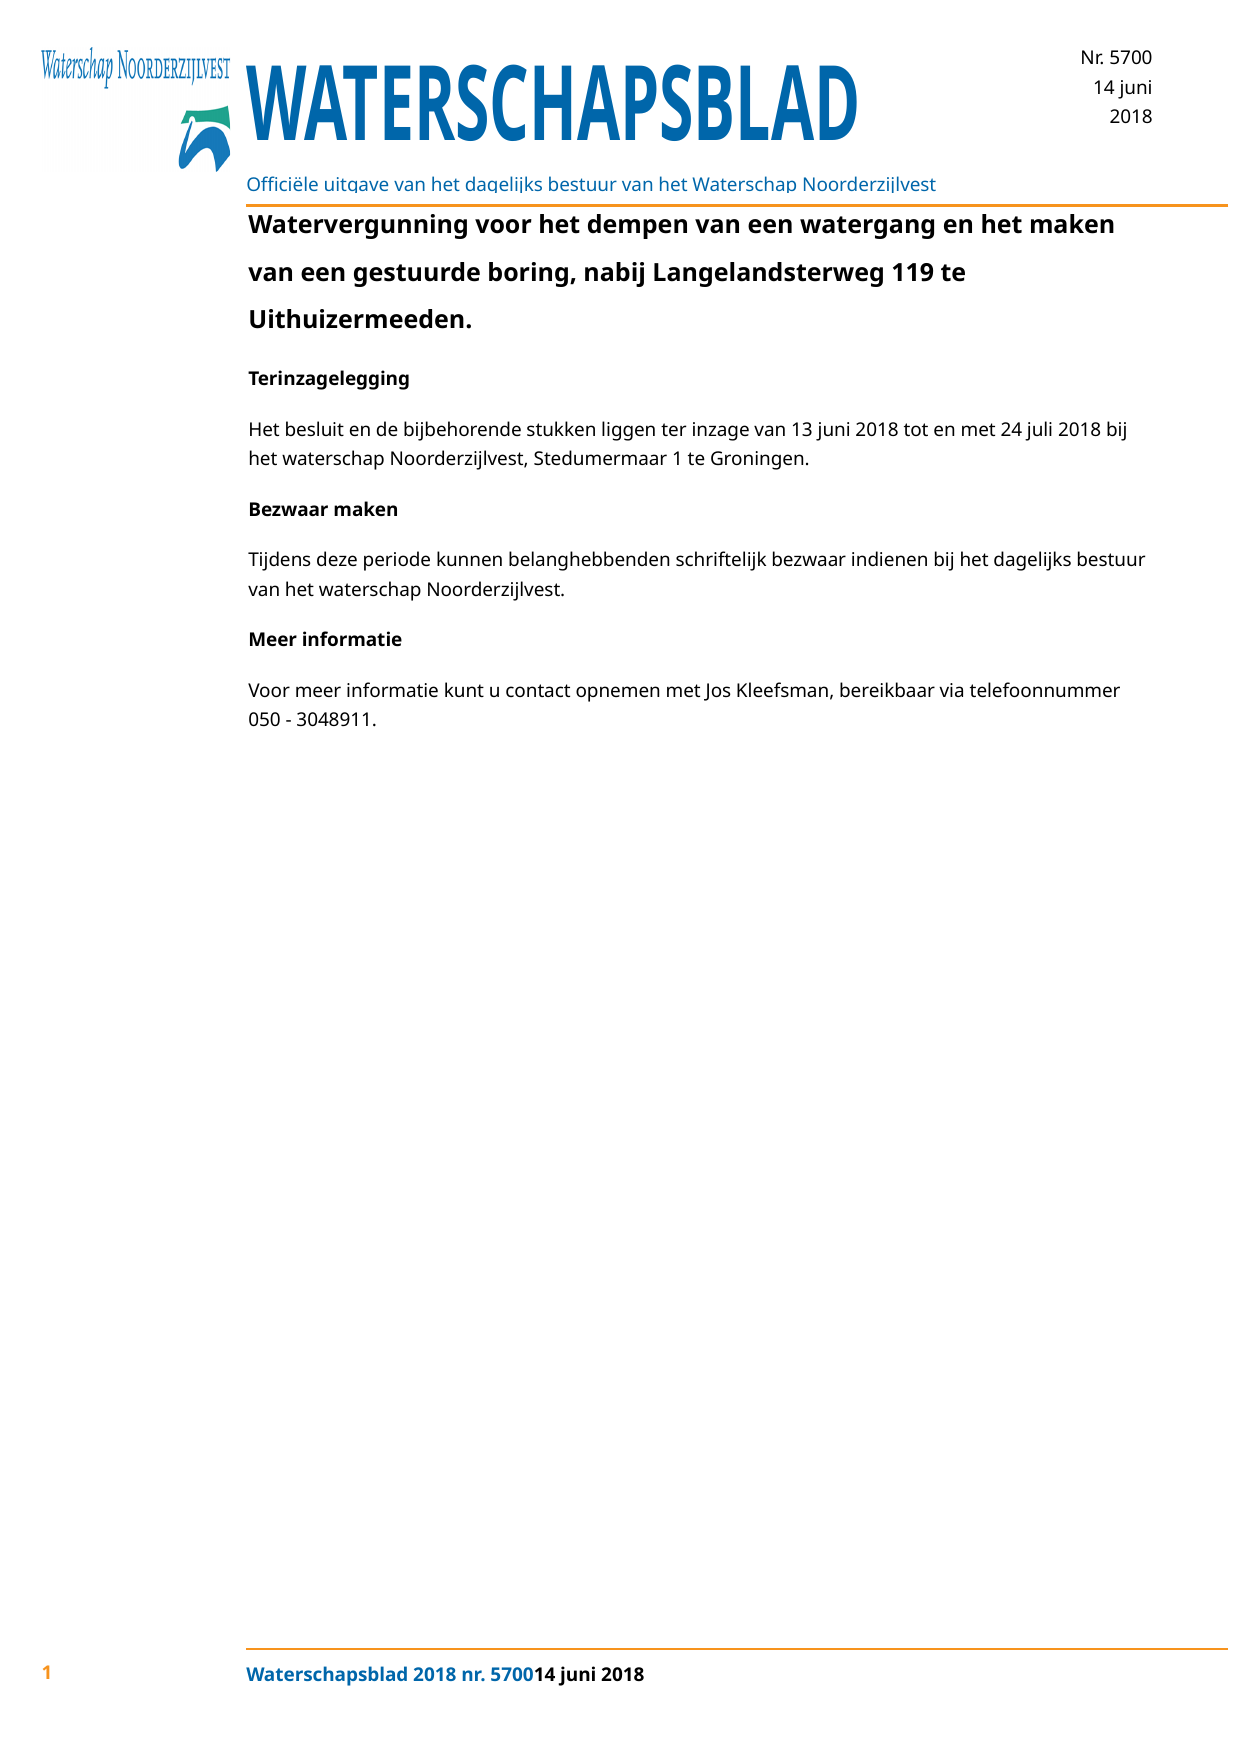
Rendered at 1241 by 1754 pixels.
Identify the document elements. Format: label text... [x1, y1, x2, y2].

text Bezwaar maken [248, 496, 1152, 522]
text Terinzagelegging [248, 366, 1152, 391]
text Watervergunning voor het dempen van een watergang en het maken van een gestuurde boring, nabij Langelandsterweg 119 te Uithuizermeeden. [248, 207, 1152, 336]
text Voor meer informatie kunt u contact opnemen met Jos Kleefsman, bereikbaar via telefoonnummer 050 - 3048911. [248, 677, 1152, 732]
text Meer informatie [248, 626, 1152, 652]
text Het besluit en de bijbehorende stukken liggen ter inzage van 13 juni 2018 tot en met 24 juli 2018 bij het waterschap Noorderzijlvest, Stedumermaar 1 te Groningen. [248, 416, 1152, 471]
text Tijdens deze periode kunnen belanghebbenden schriftelijk bezwaar indienen bij het dagelijks bestuur van het waterschap Noorderzijlvest. [248, 546, 1152, 602]
picture [41, 47, 231, 172]
